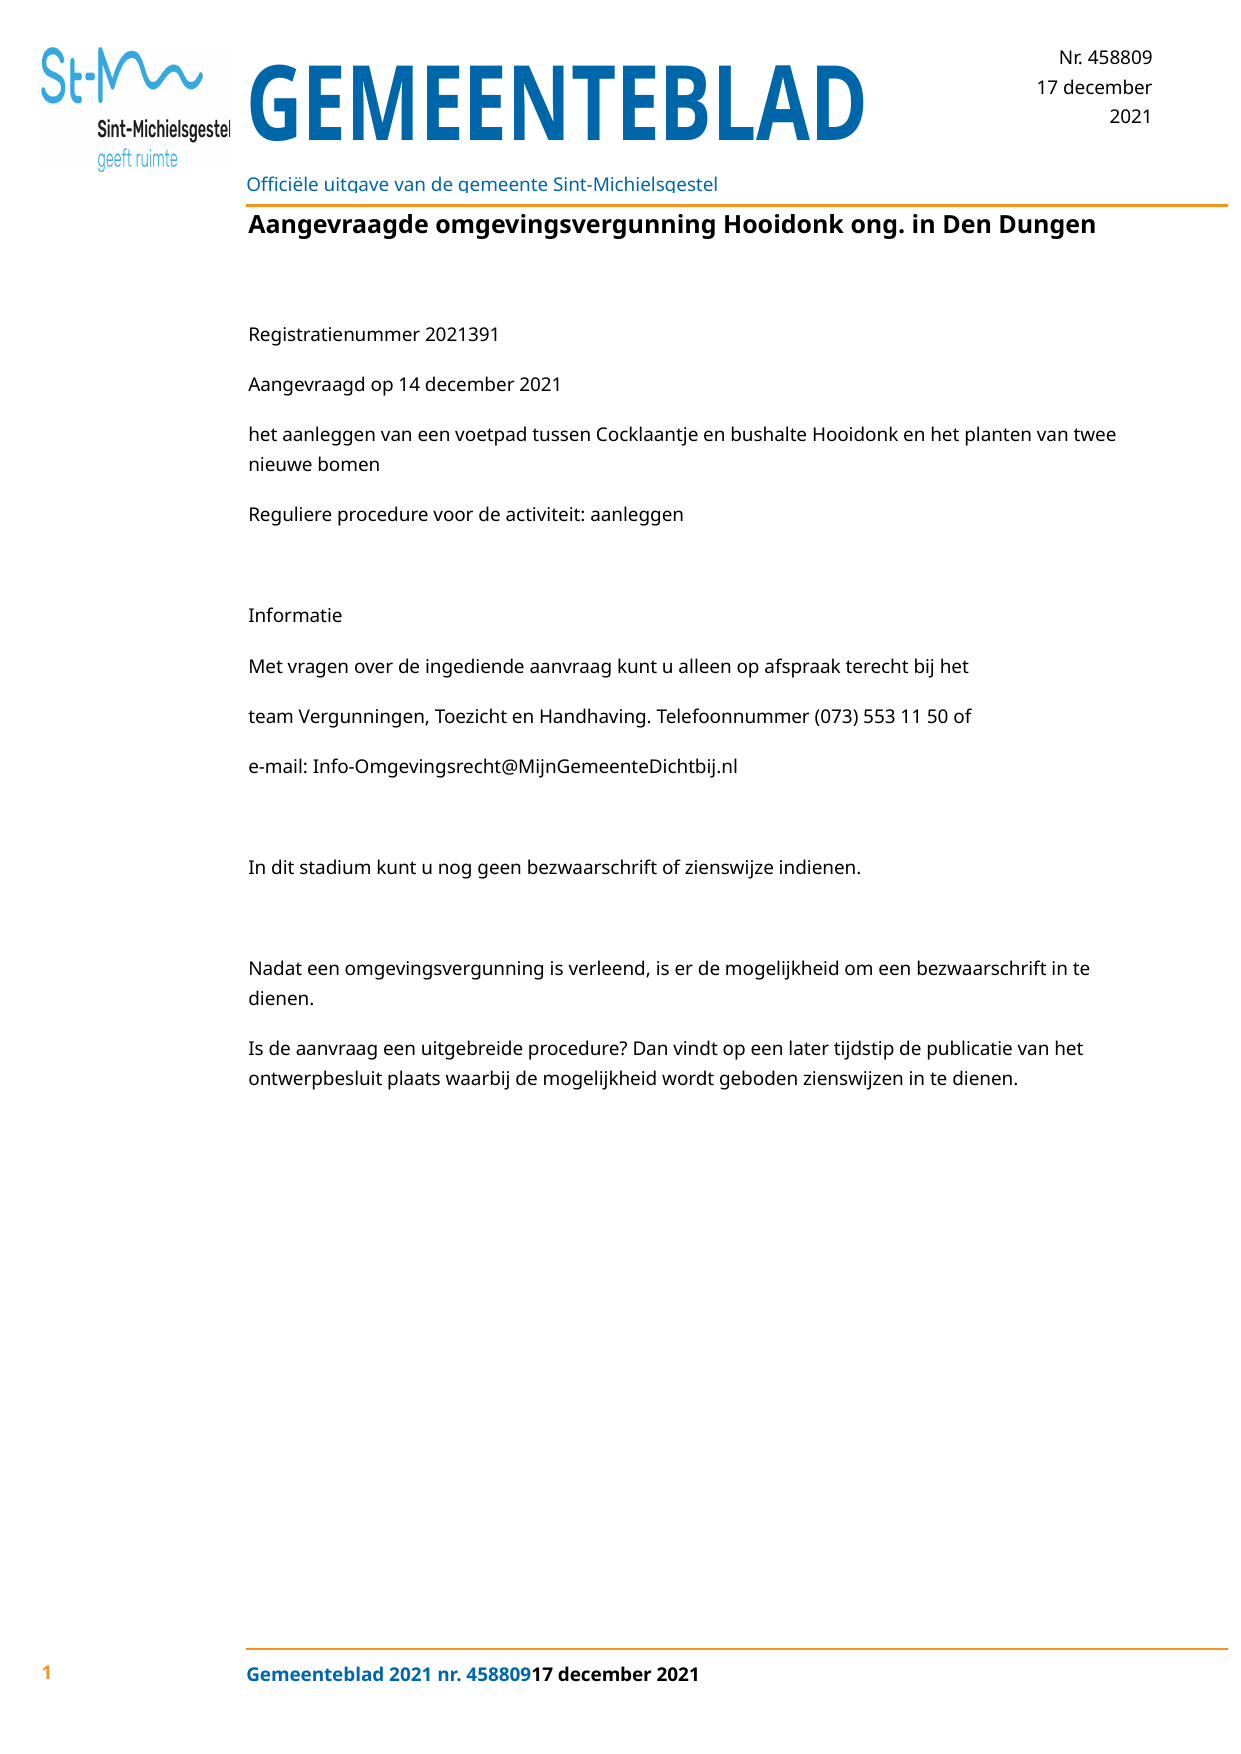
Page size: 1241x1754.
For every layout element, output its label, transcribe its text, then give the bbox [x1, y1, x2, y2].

text team Vergunningen, Toezicht en Handhaving. Telefoonnummer (073) 553 11 50 of [248, 703, 1152, 729]
text Aangevraagde omgevingsvergunning Hooidonk ong. in Den Dungen [248, 207, 1152, 241]
text Nadat een omgevingsvergunning is verleend, is er de mogelijkheid om een bezwaarschrift in te dienen. [248, 955, 1152, 1011]
text e-mail: Info-Omgevingsrecht@MijnGemeenteDichtbij.nl [248, 754, 1152, 779]
text Aangevraagd op 14 december 2021 [248, 371, 1152, 397]
picture [41, 47, 231, 172]
text Met vragen over de ingediende aanvraag kunt u alleen op afspraak terecht bij het [248, 653, 1152, 678]
text In dit stadium kunt u nog geen bezwaarschrift of zienswijze indienen. [248, 854, 1152, 880]
text Is de aanvraag een uitgebreide procedure? Dan vindt op een later tijdstip de publicatie van het ontwerpbesluit plaats waarbij de mogelijkheid wordt geboden zienswijzen in te dienen. [248, 1035, 1152, 1091]
text Informatie [248, 602, 1152, 628]
text het aanleggen van een voetpad tussen Cocklaantje en bushalte Hooidonk en het planten van twee nieuwe bomen [248, 422, 1152, 477]
text Reguliere procedure voor de activiteit: aanleggen [248, 502, 1152, 527]
text Registratienummer 2021391 [248, 321, 1152, 346]
